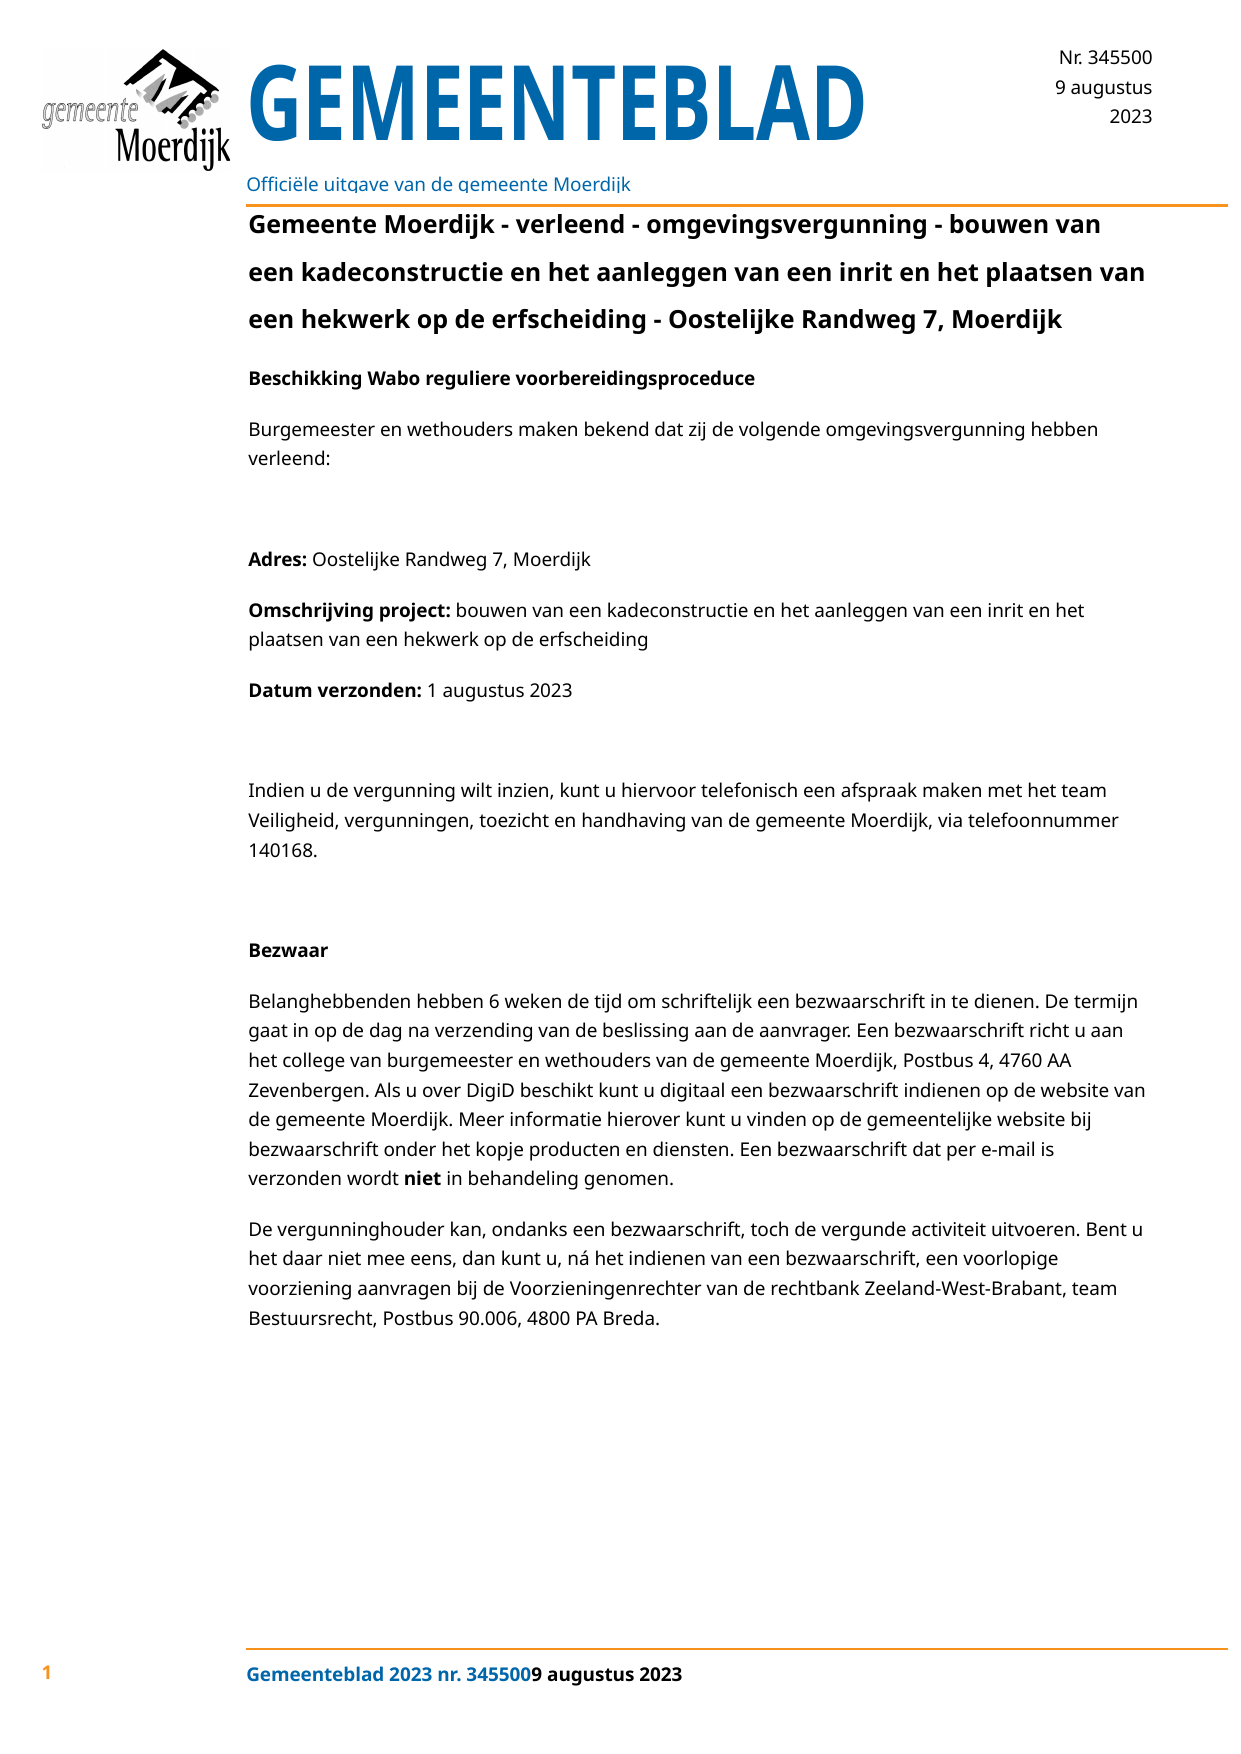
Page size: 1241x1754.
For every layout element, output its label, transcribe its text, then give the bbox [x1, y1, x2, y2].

text Omschrijving project: bouwen van een kadeconstructie en het aanleggen van een inrit en het plaatsen van een hekwerk op de erfscheiding [248, 597, 1152, 652]
text Beschikking Wabo reguliere voorbereidingsproceduce [248, 366, 1152, 391]
text De vergunninghouder kan, ondanks een bezwaarschrift, toch de vergunde activiteit uitvoeren. Bent u het daar niet mee eens, dan kunt u, ná het indienen van een bezwaarschrift, een voorlopige voorziening aanvragen bij de Voorzieningenrechter van de rechtbank Zeeland-West-Brabant, team Bestuursrecht, Postbus 90.006, 4800 PA Breda. [248, 1216, 1152, 1330]
picture [41, 47, 231, 172]
text Bezwaar [248, 938, 1152, 963]
text Gemeente Moerdijk - verleend - omgevingsvergunning - bouwen van een kadeconstructie en het aanleggen van een inrit en het plaatsen van een hekwerk op de erfscheiding - Oostelijke Randweg 7, Moerdijk [248, 207, 1152, 336]
text Belanghebbenden hebben 6 weken de tijd om schriftelijk een bezwaarschrift in te dienen. De termijn gaat in op de dag na verzending van de beslissing aan de aanvrager. Een bezwaarschrift richt u aan het college van burgemeester en wethouders van de gemeente Moerdijk, Postbus 4, 4760 AA Zevenbergen. Als u over DigiD beschikt kunt u digitaal een bezwaarschrift indienen op de website van de gemeente Moerdijk. Meer informatie hierover kunt u vinden op de gemeentelijke website bij bezwaarschrift onder het kopje producten en diensten. Een bezwaarschrift dat per e-mail is verzonden wordt niet in behandeling genomen. [248, 988, 1152, 1191]
text Burgemeester en wethouders maken bekend dat zij de volgende omgevingsvergunning hebben verleend: [248, 416, 1152, 471]
text Indien u de vergunning wilt inzien, kunt u hiervoor telefonisch een afspraak maken met het team Veiligheid, vergunningen, toezicht en handhaving van de gemeente Moerdijk, via telefoonnummer 140168. [248, 778, 1152, 862]
text Datum verzonden: 1 augustus 2023 [248, 677, 1152, 702]
text Adres: Oostelijke Randweg 7, Moerdijk [248, 546, 1152, 572]
